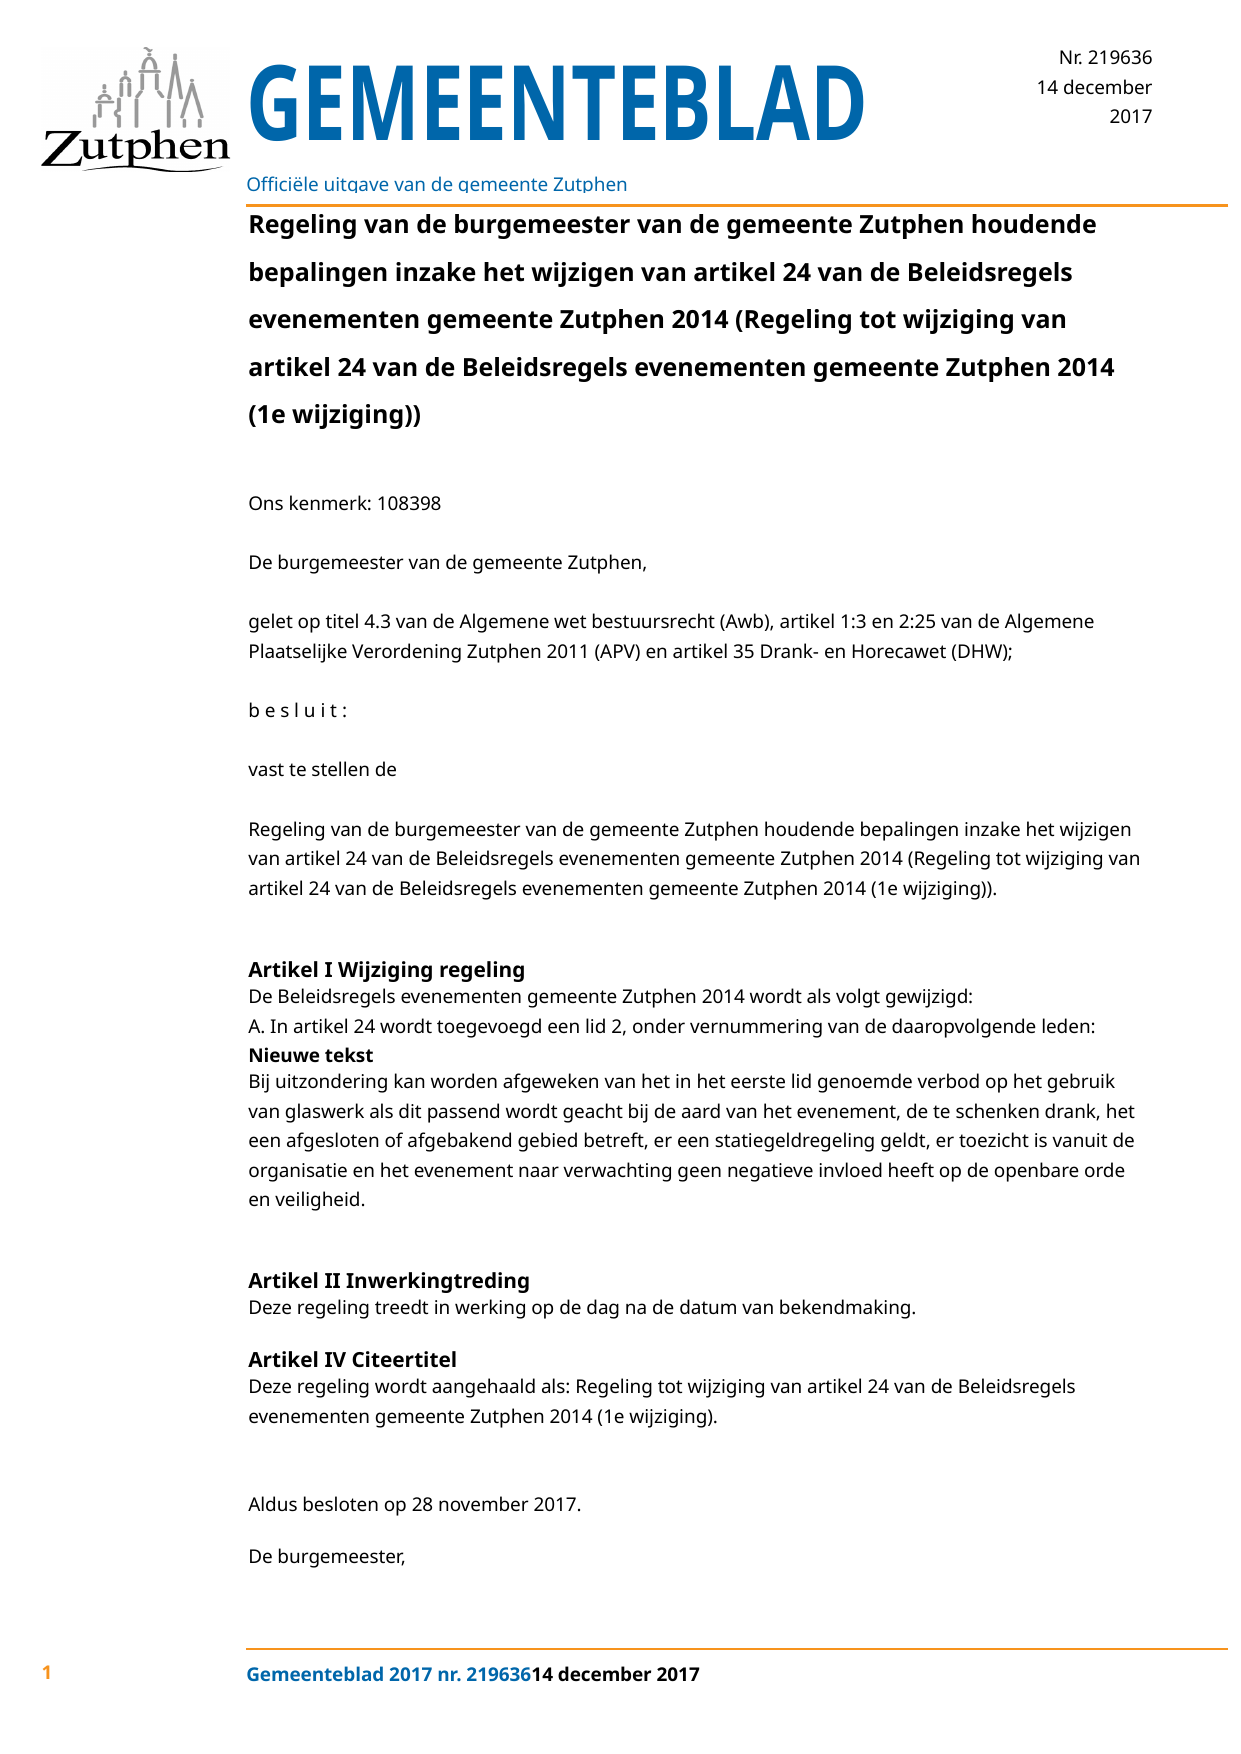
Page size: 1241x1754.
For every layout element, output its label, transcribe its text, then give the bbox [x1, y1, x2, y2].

text Deze regeling treedt in werking op de dag na de datum van bekendmaking. [248, 1294, 1152, 1320]
text Artikel II Inwerkingtreding [248, 1266, 1152, 1294]
text De burgemeester, [248, 1543, 1152, 1569]
table_header Nieuwe tekst [248, 1043, 1152, 1068]
text Deze regeling wordt aangehaald als: Regeling tot wijziging van artikel 24 van de Beleidsregels evenementen gemeente Zutphen 2014 (1e wijziging). [248, 1373, 1152, 1429]
text Artikel I Wijziging regeling [248, 955, 1152, 983]
text gelet op titel 4.3 van de Algemene wet bestuursrecht (Awb), artikel 1:3 en 2:25 van de Algemene Plaatselijke Verordening Zutphen 2011 (APV) en artikel 35 Drank- en Horecawet (DHW); [248, 609, 1152, 664]
text vast te stellen de [248, 757, 1152, 782]
text De burgemeester van de gemeente Zutphen, [248, 549, 1152, 575]
text b e s l u i t : [248, 697, 1152, 723]
table_cell Bij uitzondering kan worden afgeweken van het in het eerste lid genoemde verbod op het gebruik van glaswerk als dit passend wordt geacht bij de aard van het evenement, de te schenken drank, het een afgesloten of afgebakend gebied betreft, er een statiegeldregeling geldt, er toezicht is vanuit de organisatie en het evenement naar verwachting geen negatieve invloed heeft op de openbare orde en veiligheid. [248, 1068, 1152, 1212]
text A. In artikel 24 wordt toegevoegd een lid 2, onder vernummering van de daaropvolgende leden: [248, 1013, 1152, 1039]
text De Beleidsregels evenementen gemeente Zutphen 2014 wordt als volgt gewijzigd: [248, 983, 1152, 1009]
text Ons kenmerk: 108398 [248, 490, 1152, 516]
text Regeling van de burgemeester van de gemeente Zutphen houdende bepalingen inzake het wijzigen van artikel 24 van de Beleidsregels evenementen gemeente Zutphen 2014 (Regeling tot wijziging van artikel 24 van de Beleidsregels evenementen gemeente Zutphen 2014 (1e wijziging)) [248, 207, 1152, 431]
text Aldus besloten op 28 november 2017. [248, 1492, 1152, 1517]
picture [41, 47, 231, 172]
text Artikel IV Citeertitel [248, 1345, 1152, 1373]
text Regeling van de burgemeester van de gemeente Zutphen houdende bepalingen inzake het wijzigen van artikel 24 van de Beleidsregels evenementen gemeente Zutphen 2014 (Regeling tot wijziging van artikel 24 van de Beleidsregels evenementen gemeente Zutphen 2014 (1e wijziging)). [248, 816, 1152, 901]
